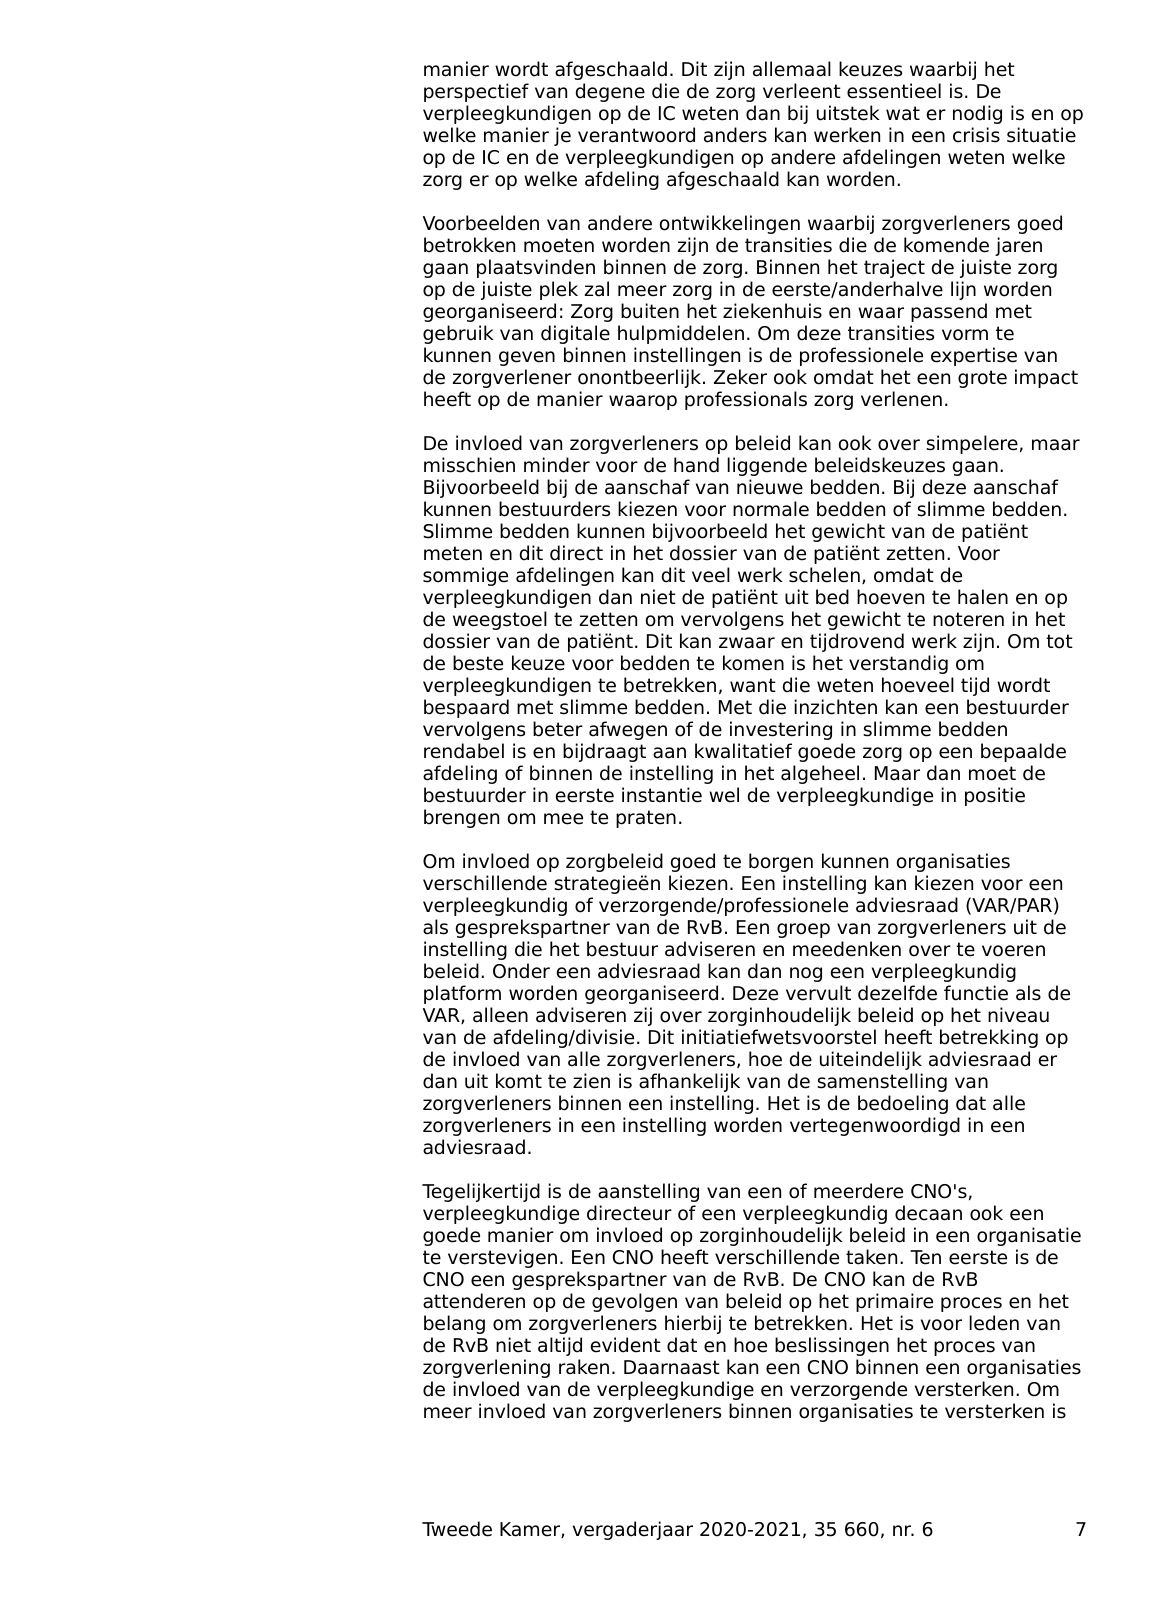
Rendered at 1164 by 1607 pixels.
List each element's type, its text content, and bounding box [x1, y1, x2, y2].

text Voorbeelden van andere ontwikkelingen waarbij zorgverleners goed betrokken moeten worden zijn de transities die de komende jaren gaan plaatsvinden binnen de zorg. Binnen het traject de juiste zorg op de juiste plek zal meer zorg in de eerste/anderhalve lijn worden georganiseerd: Zorg buiten het ziekenhuis en waar passend met gebruik van digitale hulpmiddelen. Om deze transities vorm te kunnen geven binnen instellingen is de professionele expertise van de zorgverlener onontbeerlijk. Zeker ook omdat het een grote impact heeft op de manier waarop professionals zorg verlenen. [422, 213, 1087, 411]
text De invloed van zorgverleners op beleid kan ook over simpelere, maar misschien minder voor de hand liggende beleidskeuzes gaan. Bijvoorbeeld bij de aanschaf van nieuwe bedden. Bij deze aanschaf kunnen bestuurders kiezen voor normale bedden of slimme bedden. Slimme bedden kunnen bijvoorbeeld het gewicht van de patiënt meten en dit direct in het dossier van de patiënt zetten. Voor sommige afdelingen kan dit veel werk schelen, omdat de verpleegkundigen dan niet de patiënt uit bed hoeven te halen en op de weegstoel te zetten om vervolgens het gewicht te noteren in het dossier van de patiënt. Dit kan zwaar en tijdrovend werk zijn. Om tot de beste keuze voor bedden te komen is het verstandig om verpleegkundigen te betrekken, want die weten hoeveel tijd wordt bespaard met slimme bedden. Met die inzichten kan een bestuurder vervolgens beter afwegen of de investering in slimme bedden rendabel is en bijdraagt aan kwalitatief goede zorg op een bepaalde afdeling of binnen de instelling in het algeheel. Maar dan moet de bestuurder in eerste instantie wel de verpleegkundige in positie brengen om mee te praten. [422, 433, 1087, 829]
text Om invloed op zorgbeleid goed te borgen kunnen organisaties verschillende strategieën kiezen. Een instelling kan kiezen voor een verpleegkundig of verzorgende/professionele adviesraad (VAR/PAR) als gesprekspartner van de RvB. Een groep van zorgverleners uit de instelling die het bestuur adviseren en meedenken over te voeren beleid. Onder een adviesraad kan dan nog een verpleegkundig platform worden georganiseerd. Deze vervult dezelfde functie als de VAR, alleen adviseren zij over zorginhoudelijk beleid op het niveau van de afdeling/divisie. Dit initiatiefwetsvoorstel heeft betrekking op de invloed van alle zorgverleners, hoe de uiteindelijk adviesraad er dan uit komt te zien is afhankelijk van de samenstelling van zorgverleners binnen een instelling. Het is de bedoeling dat alle zorgverleners in een instelling worden vertegenwoordigd in een adviesraad. [422, 851, 1087, 1159]
text Tegelijkertijd is de aanstelling van een of meerdere CNO's, verpleegkundige directeur of een verpleegkundig decaan ook een goede manier om invloed op zorginhoudelijk beleid in een organisatie te verstevigen. Een CNO heeft verschillende taken. Ten eerste is de CNO een gesprekspartner van de RvB. De CNO kan de RvB attenderen op de gevolgen van beleid op het primaire proces en het belang om zorgverleners hierbij te betrekken. Het is voor leden van de RvB niet altijd evident dat en hoe beslissingen het proces van zorgverlening raken. Daarnaast kan een CNO binnen een organisaties de invloed van de verpleegkundige en verzorgende versterken. Om meer invloed van zorgverleners binnen organisaties te versterken is [422, 1181, 1087, 1423]
text manier wordt afgeschaald. Dit zijn allemaal keuzes waarbij het perspectief van degene die de zorg verleent essentieel is. De verpleegkundigen op de IC weten dan bij uitstek wat er nodig is en op welke manier je verantwoord anders kan werken in een crisis situatie op de IC en de verpleegkundigen op andere afdelingen weten welke zorg er op welke afdeling afgeschaald kan worden. [422, 59, 1087, 191]
